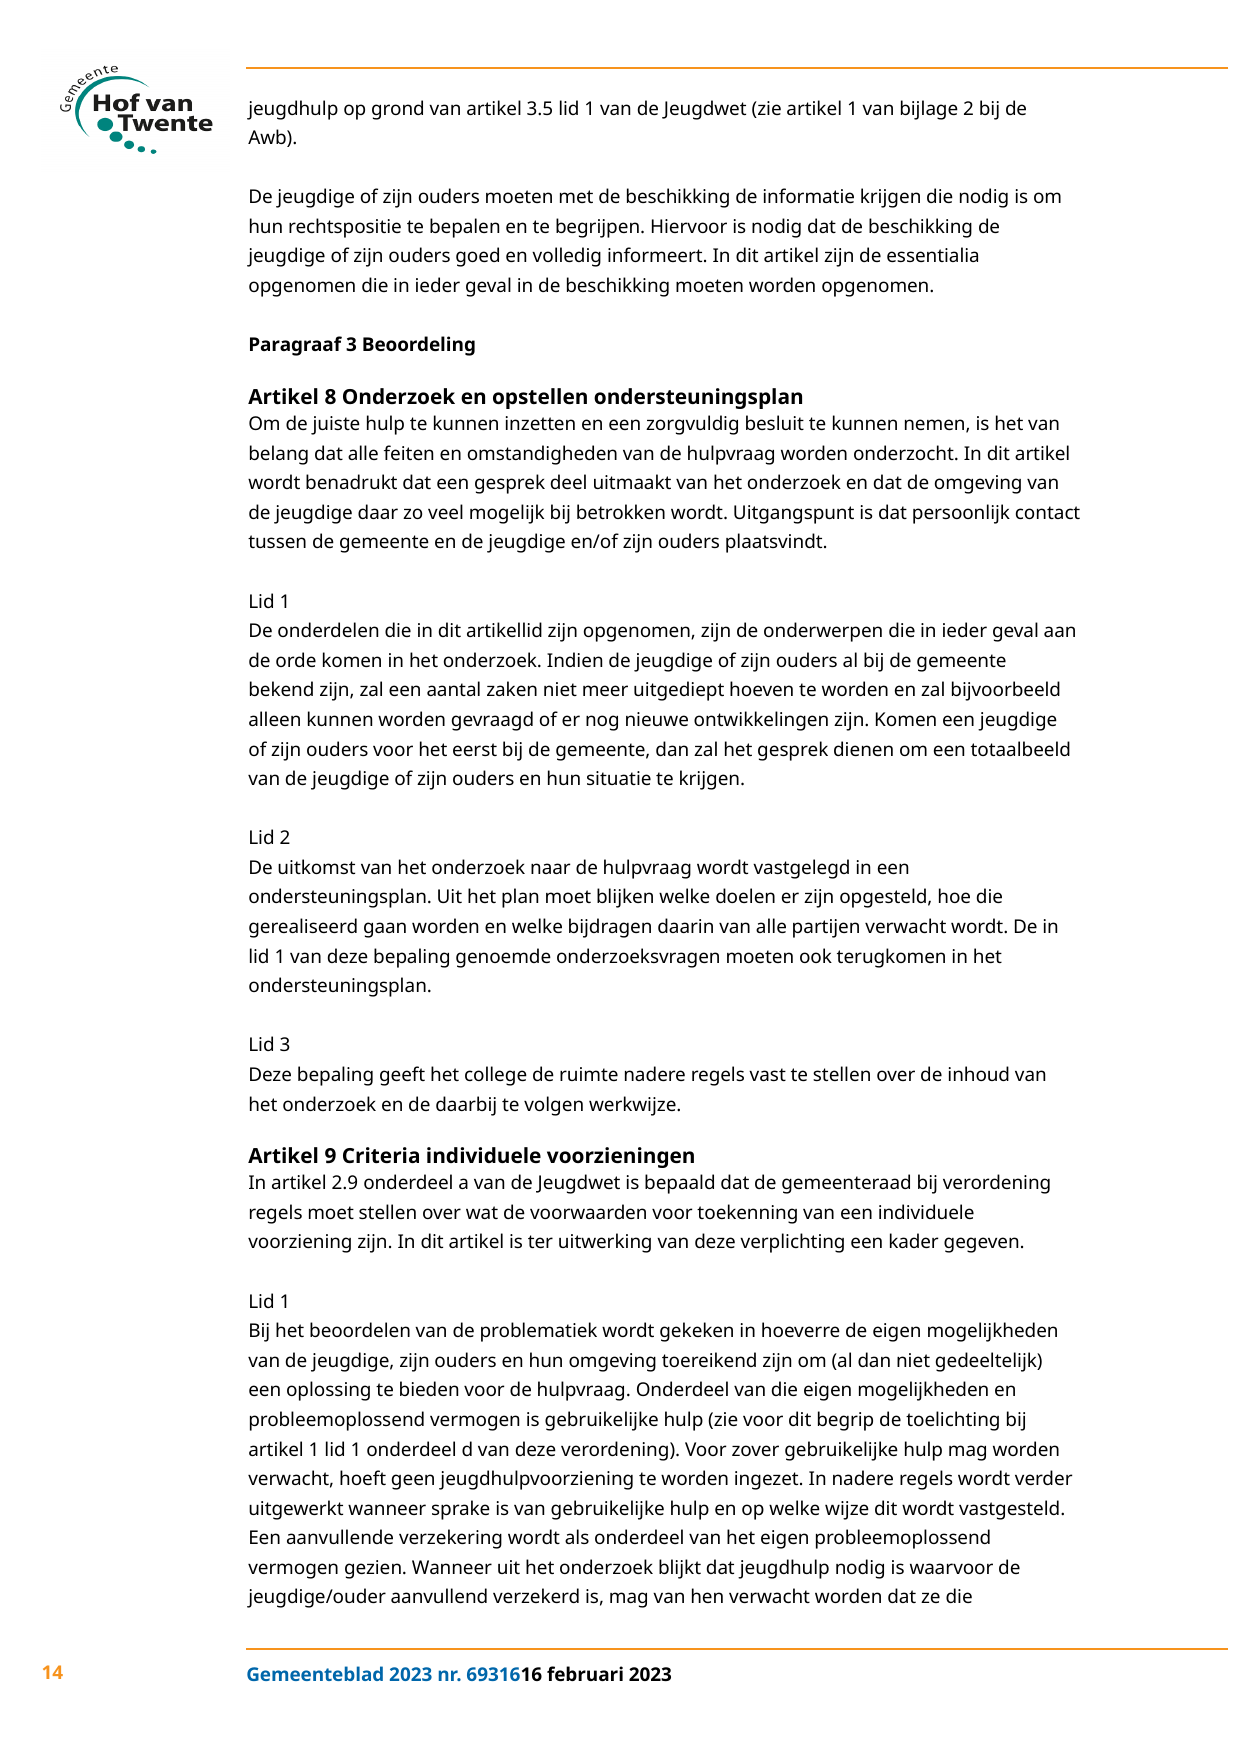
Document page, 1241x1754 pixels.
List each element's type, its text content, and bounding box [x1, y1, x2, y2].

text Een aanvullende verzekering wordt als onderdeel van het eigen probleemoplossend [248, 1524, 1152, 1550]
text lid 1 van deze bepaling genoemde onderzoeksvragen moeten ook terugkomen in het [248, 943, 1152, 968]
text voorziening zijn. In dit artikel is ter uitwerking van deze verplichting een kader gegeven. [248, 1229, 1152, 1254]
text jeugdige/ouder aanvullend verzekerd is, mag van hen verwacht worden dat ze die [248, 1584, 1152, 1609]
text Lid 1 [248, 1288, 1152, 1314]
text de jeugdige daar zo veel mogelijk bij betrokken wordt. Uitgangspunt is dat persoonlijk contact [248, 499, 1152, 525]
text belang dat alle feiten en omstandigheden van de hulpvraag worden onderzocht. In dit artikel [248, 440, 1152, 466]
text De jeugdige of zijn ouders moeten met de beschikking de informatie krijgen die nodig is om [248, 183, 1152, 209]
text Deze bepaling geeft het college de ruimte nadere regels vast te stellen over de inhoud van [248, 1061, 1152, 1087]
text De onderdelen die in dit artikellid zijn opgenomen, zijn de onderwerpen die in ieder geval aan [248, 617, 1152, 643]
text uitgewerkt wanneer sprake is van gebruikelijke hulp en op welke wijze dit wordt vastgesteld. [248, 1495, 1152, 1521]
text Lid 1 [248, 588, 1152, 613]
text Bij het beoordelen van de problematiek wordt gekeken in hoeverre de eigen mogelijkheden [248, 1317, 1152, 1343]
text ondersteuningsplan. Uit het plan moet blijken welke doelen er zijn opgesteld, hoe die [248, 884, 1152, 909]
text wordt benadrukt dat een gesprek deel uitmaakt van het onderzoek en dat de omgeving van [248, 469, 1152, 495]
text vermogen gezien. Wanneer uit het onderzoek blijkt dat jeugdhulp nodig is waarvoor de [248, 1554, 1152, 1580]
text verwacht, hoeft geen jeugdhulpvoorziening te worden ingezet. In nadere regels wordt verder [248, 1465, 1152, 1491]
text alleen kunnen worden gevraagd of er nog nieuwe ontwikkelingen zijn. Komen een jeugdige [248, 706, 1152, 732]
text van de jeugdige, zijn ouders en hun omgeving toereikend zijn om (al dan niet gedeeltelijk) [248, 1347, 1152, 1373]
picture [41, 47, 231, 172]
text probleemoplossend vermogen is gebruikelijke hulp (zie voor dit begrip de toelichting bij [248, 1406, 1152, 1432]
text bekend zijn, zal een aantal zaken niet meer uitgediept hoeven te worden en zal bijvoorbeeld [248, 677, 1152, 702]
text Paragraaf 3 Beoordeling [248, 331, 1152, 357]
text ondersteuningsplan. [248, 972, 1152, 998]
text van de jeugdige of zijn ouders en hun situatie te krijgen. [248, 765, 1152, 791]
text De uitkomst van het onderzoek naar de hulpvraag wordt vastgelegd in een [248, 854, 1152, 880]
text regels moet stellen over wat de voorwaarden voor toekenning van een individuele [248, 1199, 1152, 1225]
text een oplossing te bieden voor de hulpvraag. Onderdeel van die eigen mogelijkheden en [248, 1377, 1152, 1402]
text jeugdige of zijn ouders goed en volledig informeert. In dit artikel zijn de essentialia [248, 243, 1152, 268]
text of zijn ouders voor het eerst bij de gemeente, dan zal het gesprek dienen om een totaalbeeld [248, 736, 1152, 761]
text jeugdhulp op grond van artikel 3.5 lid 1 van de Jeugdwet (zie artikel 1 van bijlage 2 bij de [248, 95, 1152, 121]
text artikel 1 lid 1 onderdeel d van deze verordening). Voor zover gebruikelijke hulp mag worden [248, 1436, 1152, 1462]
text tussen de gemeente en de jeugdige en/of zijn ouders plaatsvindt. [248, 529, 1152, 554]
text Artikel 8 Onderzoek en opstellen ondersteuningsplan [248, 382, 1152, 410]
text gerealiseerd gaan worden en welke bijdragen daarin van alle partijen verwacht wordt. De in [248, 913, 1152, 939]
text Awb). [248, 124, 1152, 150]
text Om de juiste hulp te kunnen inzetten en een zorgvuldig besluit te kunnen nemen, is het van [248, 410, 1152, 436]
text Lid 3 [248, 1032, 1152, 1057]
text opgenomen die in ieder geval in de beschikking moeten worden opgenomen. [248, 272, 1152, 298]
text Lid 2 [248, 824, 1152, 850]
text de orde komen in het onderzoek. Indien de jeugdige of zijn ouders al bij de gemeente [248, 647, 1152, 673]
text het onderzoek en de daarbij te volgen werkwijze. [248, 1091, 1152, 1116]
text Artikel 9 Criteria individuele voorzieningen [248, 1141, 1152, 1169]
text In artikel 2.9 onderdeel a van de Jeugdwet is bepaald dat de gemeenteraad bij verordening [248, 1169, 1152, 1195]
text hun rechtspositie te bepalen en te begrijpen. Hiervoor is nodig dat de beschikking de [248, 213, 1152, 239]
